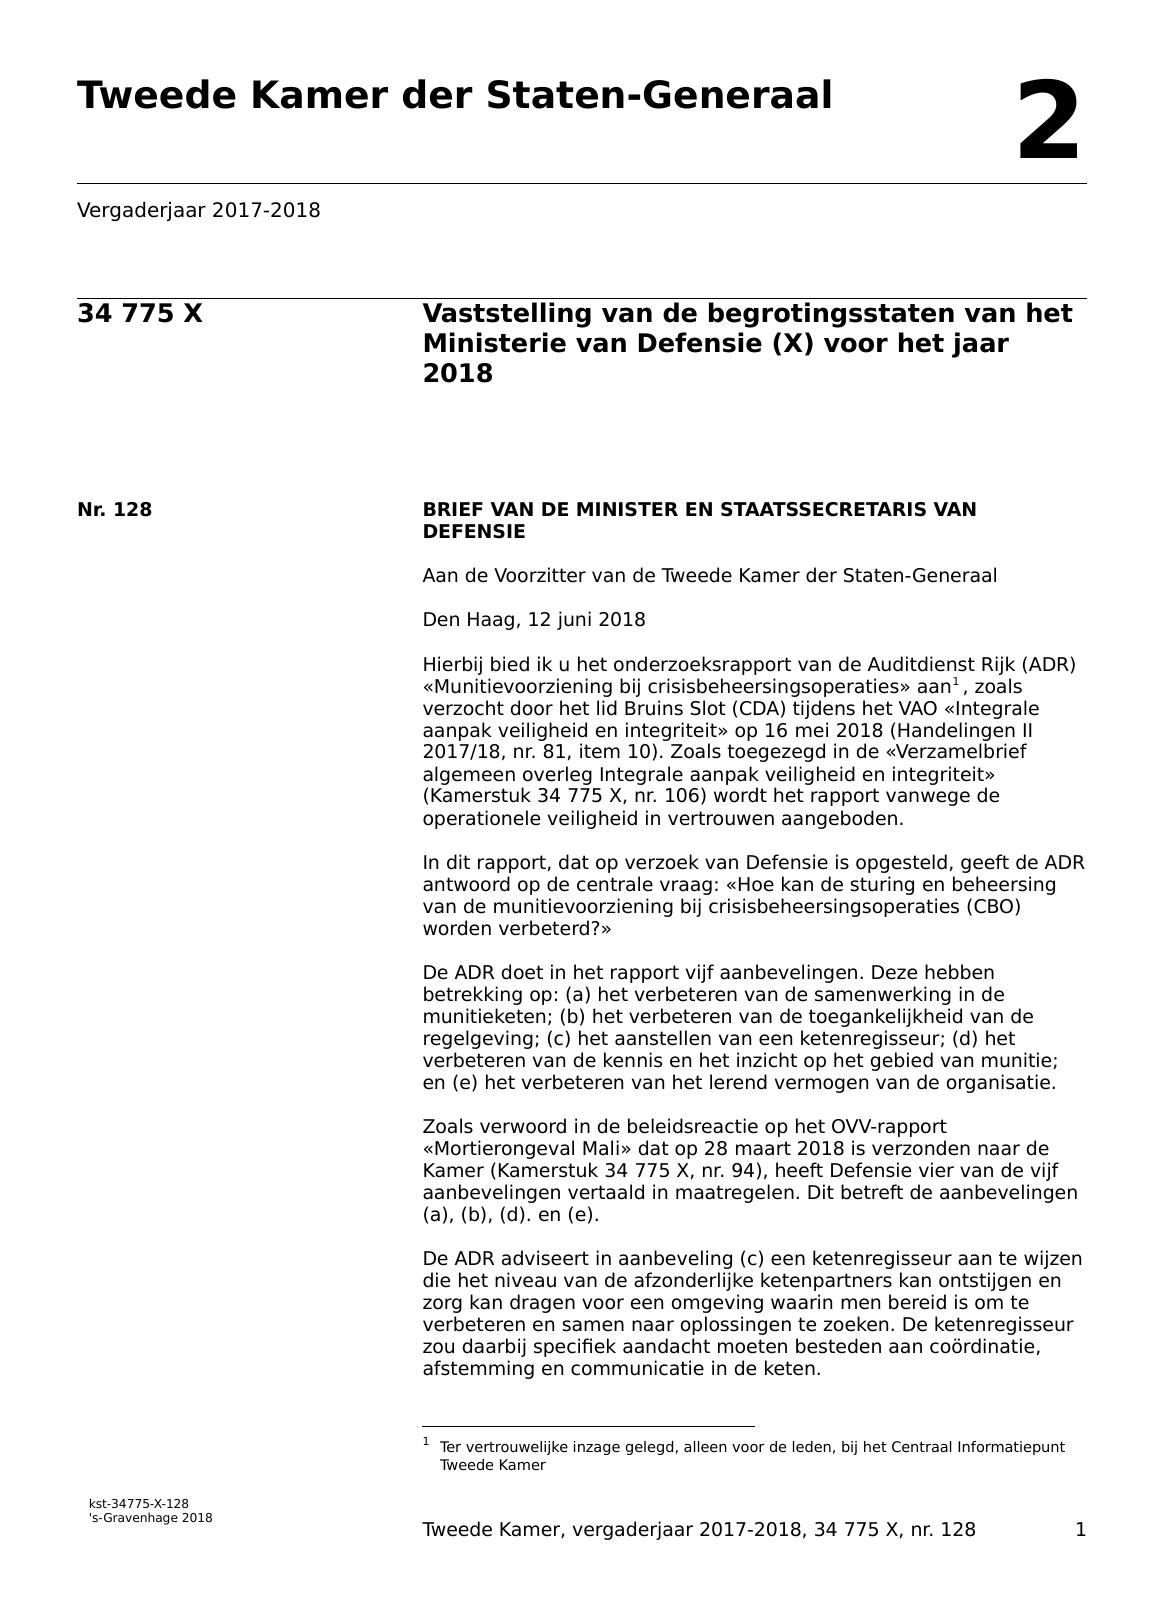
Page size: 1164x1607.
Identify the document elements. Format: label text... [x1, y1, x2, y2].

text Zoals verwoord in de beleidsreactie op het OVV-rapport «Mortierongeval Mali» dat op 28 maart 2018 is verzonden naar de Kamer (Kamerstuk 34 775 X, nr. 94), heeft Defensie vier van de vijf aanbevelingen vertaald in maatregelen. Dit betreft de aanbevelingen (a), (b), (d). en (e). [422, 1116, 1087, 1226]
text kst-34775-X-128 [88, 1497, 323, 1511]
text Hierbij bied ik u het onderzoeksrapport van de Auditdienst Rijk (ADR) «Munitievoorziening bij crisisbeheersingsoperaties» aan, zoals verzocht door het lid Bruins Slot (CDA) tijdens het VAO «Integrale aanpak veiligheid en integriteit» op 16 mei 2018 (Handelingen II 2017/18, nr. 81, item 10). Zoals toegezegd in de «Verzamelbrief algemeen overleg Integrale aanpak veiligheid en integriteit» (Kamerstuk 34 775 X, nr. 106) wordt het rapport vanwege de operationele veiligheid in vertrouwen aangeboden. [422, 653, 1087, 829]
table_header Tweede Kamer der Staten-Generaal [77, 59, 886, 183]
text Aan de Voorzitter van de Tweede Kamer der Staten-Generaal [422, 565, 1087, 587]
subtitle 34 775 X Vaststelling van de begrotingsstaten van het Ministerie van Defensie (X) voor het jaar 2018 [77, 299, 1087, 388]
table_header 2 [886, 59, 1087, 183]
subtitle Nr. 128 BRIEF VAN DE MINISTER EN STAATSSECRETARIS VAN DEFENSIE [77, 499, 1087, 543]
text De ADR adviseert in aanbeveling (c) een ketenregisseur aan te wijzen die het niveau van de afzonderlijke ketenpartners kan ontstijgen en zorg kan dragen voor een omgeving waarin men bereid is om te verbeteren en samen naar oplossingen te zoeken. De ketenregisseur zou daarbij specifiek aandacht moeten besteden aan coördinatie, afstemming en communicatie in de keten. [422, 1248, 1087, 1380]
text 's-Gravenhage 2018 [88, 1511, 323, 1525]
text Den Haag, 12 juni 2018 [422, 609, 1087, 631]
text In dit rapport, dat op verzoek van Defensie is opgesteld, geeft de ADR antwoord op de centrale vraag: «Hoe kan de sturing en beheersing van de munitievoorziening bij crisisbeheersingsoperaties (CBO) worden verbeterd?» [422, 852, 1087, 939]
table_cell Vergaderjaar 2017-2018 [77, 184, 1087, 298]
text Ter vertrouwelijke inzage gelegd, alleen voor de leden, bij het Centraal Informatiepunt Tweede Kamer [422, 1435, 1087, 1474]
text De ADR doet in het rapport vijf aanbevelingen. Deze hebben betrekking op: (a) het verbeteren van de samenwerking in de munitieketen; (b) het verbeteren van de toegankelijkheid van de regelgeving; (c) het aanstellen van een ketenregisseur; (d) het verbeteren van de kennis en het inzicht op het gebied van munitie; en (e) het verbeteren van het lerend vermogen van de organisatie. [422, 962, 1087, 1093]
